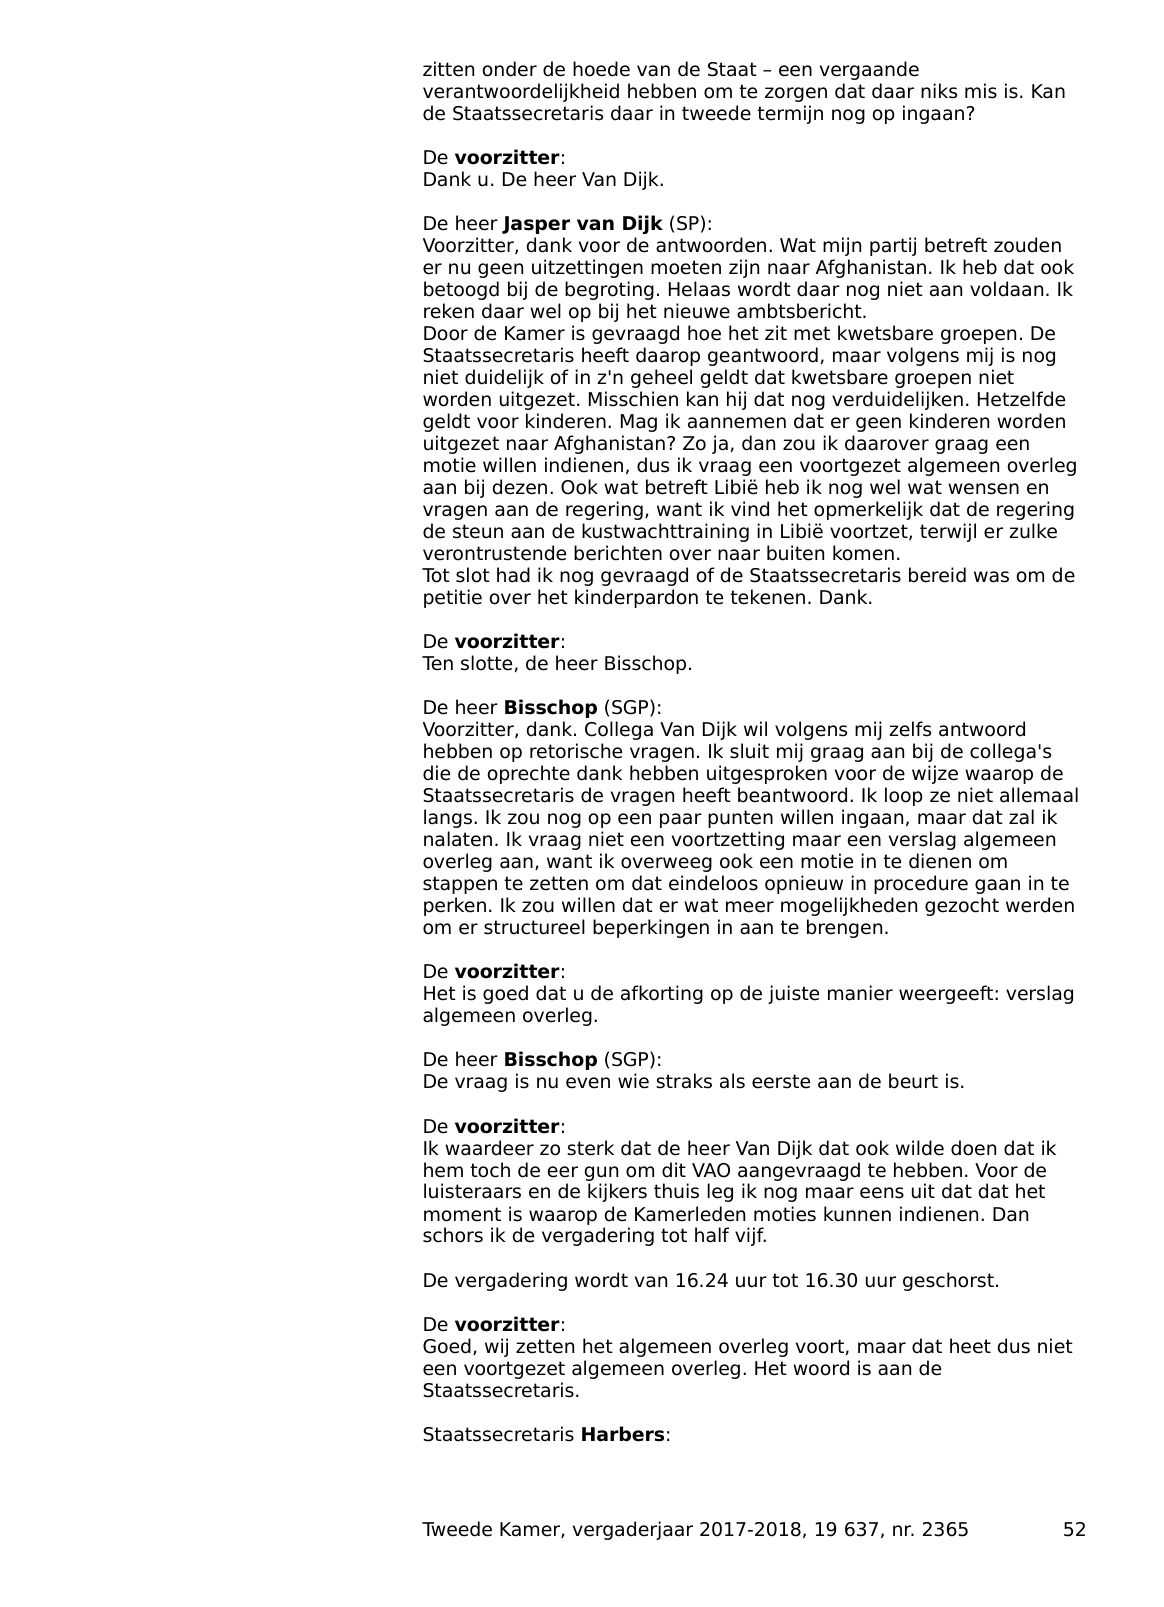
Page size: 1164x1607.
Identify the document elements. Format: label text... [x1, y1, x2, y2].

text Staatssecretaris Harbers: [422, 1424, 1087, 1446]
text De heer Jasper van Dijk (SP): [422, 213, 1087, 235]
text De voorzitter: [422, 631, 1087, 653]
text De voorzitter: [422, 961, 1087, 983]
text De vergadering wordt van 16.24 uur tot 16.30 uur geschorst. [422, 1269, 1087, 1292]
text Ten slotte, de heer Bisschop. [422, 653, 1087, 675]
text Door de Kamer is gevraagd hoe het zit met kwetsbare groepen. De Staatssecretaris heeft daarop geantwoord, maar volgens mij is nog niet duidelijk of in z'n geheel geldt dat kwetsbare groepen niet worden uitgezet. Misschien kan hij dat nog verduidelijken. Hetzelfde geldt voor kinderen. Mag ik aannemen dat er geen kinderen worden uitgezet naar Afghanistan? Zo ja, dan zou ik daarover graag een motie willen indienen, dus ik vraag een voortgezet algemeen overleg aan bij dezen. Ook wat betreft Libië heb ik nog wel wat wensen en vragen aan de regering, want ik vind het opmerkelijk dat de regering de steun aan de kustwachttraining in Libië voortzet, terwijl er zulke verontrustende berichten over naar buiten komen. [422, 323, 1087, 565]
text Goed, wij zetten het algemeen overleg voort, maar dat heet dus niet een voortgezet algemeen overleg. Het woord is aan de Staatssecretaris. [422, 1336, 1087, 1402]
text Voorzitter, dank voor de antwoorden. Wat mijn partij betreft zouden er nu geen uitzettingen moeten zijn naar Afghanistan. Ik heb dat ook betoogd bij de begroting. Helaas wordt daar nog niet aan voldaan. Ik reken daar wel op bij het nieuwe ambtsbericht. [422, 235, 1087, 323]
text Dank u. De heer Van Dijk. [422, 169, 1087, 191]
text De vraag is nu even wie straks als eerste aan de beurt is. [422, 1071, 1087, 1093]
text Ik waardeer zo sterk dat de heer Van Dijk dat ook wilde doen dat ik hem toch de eer gun om dit VAO aangevraagd te hebben. Voor de luisteraars en de kijkers thuis leg ik nog maar eens uit dat dat het moment is waarop de Kamerleden moties kunnen indienen. Dan schors ik de vergadering tot half vijf. [422, 1137, 1087, 1247]
text zitten onder de hoede van de Staat – een vergaande verantwoordelijkheid hebben om te zorgen dat daar niks mis is. Kan de Staatssecretaris daar in tweede termijn nog op ingaan? [422, 59, 1087, 125]
text Voorzitter, dank. Collega Van Dijk wil volgens mij zelfs antwoord hebben op retorische vragen. Ik sluit mij graag aan bij de collega's die de oprechte dank hebben uitgesproken voor de wijze waarop de Staatssecretaris de vragen heeft beantwoord. Ik loop ze niet allemaal langs. Ik zou nog op een paar punten willen ingaan, maar dat zal ik nalaten. Ik vraag niet een voortzetting maar een verslag algemeen overleg aan, want ik overweeg ook een motie in te dienen om stappen te zetten om dat eindeloos opnieuw in procedure gaan in te perken. Ik zou willen dat er wat meer mogelijkheden gezocht werden om er structureel beperkingen in aan te brengen. [422, 719, 1087, 939]
text Tot slot had ik nog gevraagd of de Staatssecretaris bereid was om de petitie over het kinderpardon te tekenen. Dank. [422, 565, 1087, 609]
text De heer Bisschop (SGP): [422, 697, 1087, 719]
text Het is goed dat u de afkorting op de juiste manier weergeeft: verslag algemeen overleg. [422, 983, 1087, 1027]
text De heer Bisschop (SGP): [422, 1049, 1087, 1071]
text De voorzitter: [422, 147, 1087, 169]
text De voorzitter: [422, 1116, 1087, 1137]
text De voorzitter: [422, 1314, 1087, 1336]
